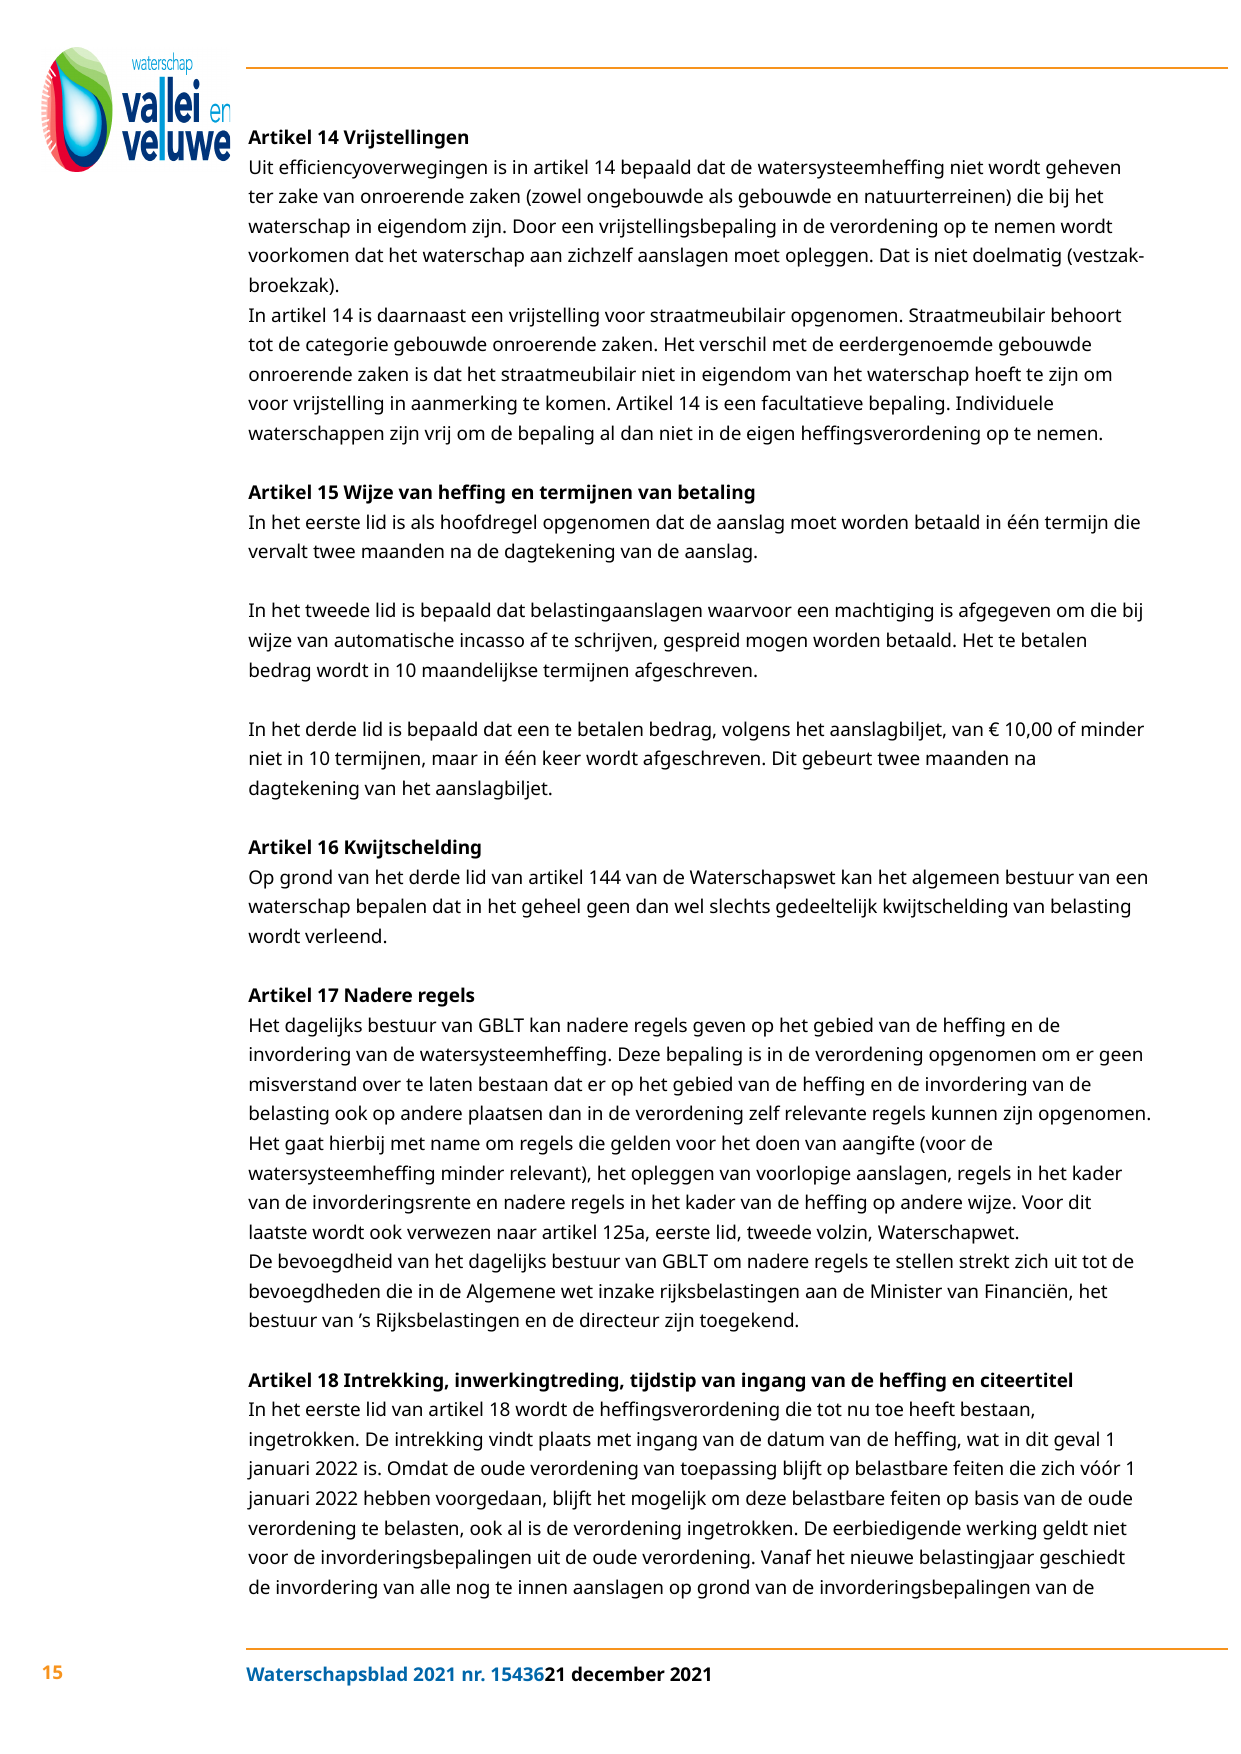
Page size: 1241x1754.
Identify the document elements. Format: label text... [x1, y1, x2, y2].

text In het derde lid is bepaald dat een te betalen bedrag, volgens het aanslagbiljet, van € 10,00 of minder niet in 10 termijnen, maar in één keer wordt afgeschreven. Dit gebeurt twee maanden na dagtekening van het aanslagbiljet. [248, 716, 1152, 801]
text In het eerste lid van artikel 18 wordt de heffingsverordening die tot nu toe heeft bestaan, ingetrokken. De intrekking vindt plaats met ingang van de datum van de heffing, wat in dit geval 1 januari 2022 is. Omdat de oude verordening van toepassing blijft op belastbare feiten die zich vóór 1 januari 2022 hebben voorgedaan, blijft het mogelijk om deze belastbare feiten op basis van de oude verordening te belasten, ook al is de verordening ingetrokken. De eerbiedigende werking geldt niet voor de invorderingsbepalingen uit de oude verordening. Vanaf het nieuwe belastingjaar geschiedt de invordering van alle nog te innen aanslagen op grond van de invorderingsbepalingen van de [248, 1396, 1152, 1600]
text In artikel 14 is daarnaast een vrijstelling voor straatmeubilair opgenomen. Straatmeubilair behoort tot de categorie gebouwde onroerende zaken. Het verschil met de eerdergenoemde gebouwde onroerende zaken is dat het straatmeubilair niet in eigendom van het waterschap hoeft te zijn om voor vrijstelling in aanmerking te komen. Artikel 14 is een facultatieve bepaling. Individuele waterschappen zijn vrij om de bepaling al dan niet in de eigen heffingsverordening op te nemen. [248, 302, 1152, 446]
text In het tweede lid is bepaald dat belastingaanslagen waarvoor een machtiging is afgegeven om die bij wijze van automatische incasso af te schrijven, gespreid mogen worden betaald. Het te betalen bedrag wordt in 10 maandelijkse termijnen afgeschreven. [248, 598, 1152, 683]
text Het dagelijks bestuur van GBLT kan nadere regels geven op het gebied van de heffing en de invordering van de watersysteemheffing. Deze bepaling is in de verordening opgenomen om er geen misverstand over te laten bestaan dat er op het gebied van de heffing en de invordering van de belasting ook op andere plaatsen dan in de verordening zelf relevante regels kunnen zijn opgenomen. Het gaat hierbij met name om regels die gelden voor het doen van aangifte (voor de watersysteemheffing minder relevant), het opleggen van voorlopige aanslagen, regels in het kader van de invorderingsrente en nadere regels in het kader van de heffing op andere wijze. Voor dit laatste wordt ook verwezen naar artikel 125a, eerste lid, tweede volzin, Waterschapwet. [248, 1012, 1152, 1245]
text Artikel 18 Intrekking, inwerkingtreding, tijdstip van ingang van de heffing en citeertitel [248, 1367, 1152, 1393]
text Uit efficiencyoverwegingen is in artikel 14 bepaald dat de watersysteemheffing niet wordt geheven ter zake van onroerende zaken (zowel ongebouwde als gebouwde en natuurterreinen) die bij het waterschap in eigendom zijn. Door een vrijstellingsbepaling in de verordening op te nemen wordt voorkomen dat het waterschap aan zichzelf aanslagen moet opleggen. Dat is niet doelmatig (vestzak-broekzak). [248, 154, 1152, 298]
text In het eerste lid is als hoofdregel opgenomen dat de aanslag moet worden betaald in één termijn die vervalt twee maanden na de dagtekening van de aanslag. [248, 509, 1152, 564]
text Artikel 17 Nadere regels [248, 982, 1152, 1008]
text De bevoegdheid van het dagelijks bestuur van GBLT om nadere regels te stellen strekt zich uit tot de bevoegdheden die in de Algemene wet inzake rijksbelastingen aan de Minister van Financiën, het bestuur van ’s Rijksbelastingen en de directeur zijn toegekend. [248, 1248, 1152, 1333]
text Artikel 14 Vrijstellingen [248, 124, 1152, 150]
text Artikel 16 Kwijtschelding [248, 834, 1152, 860]
picture [41, 47, 231, 172]
text Artikel 15 Wijze van heffing en termijnen van betaling [248, 479, 1152, 505]
text Op grond van het derde lid van artikel 144 van de Waterschapswet kan het algemeen bestuur van een waterschap bepalen dat in het geheel geen dan wel slechts gedeeltelijk kwijtschelding van belasting wordt verleend. [248, 864, 1152, 949]
